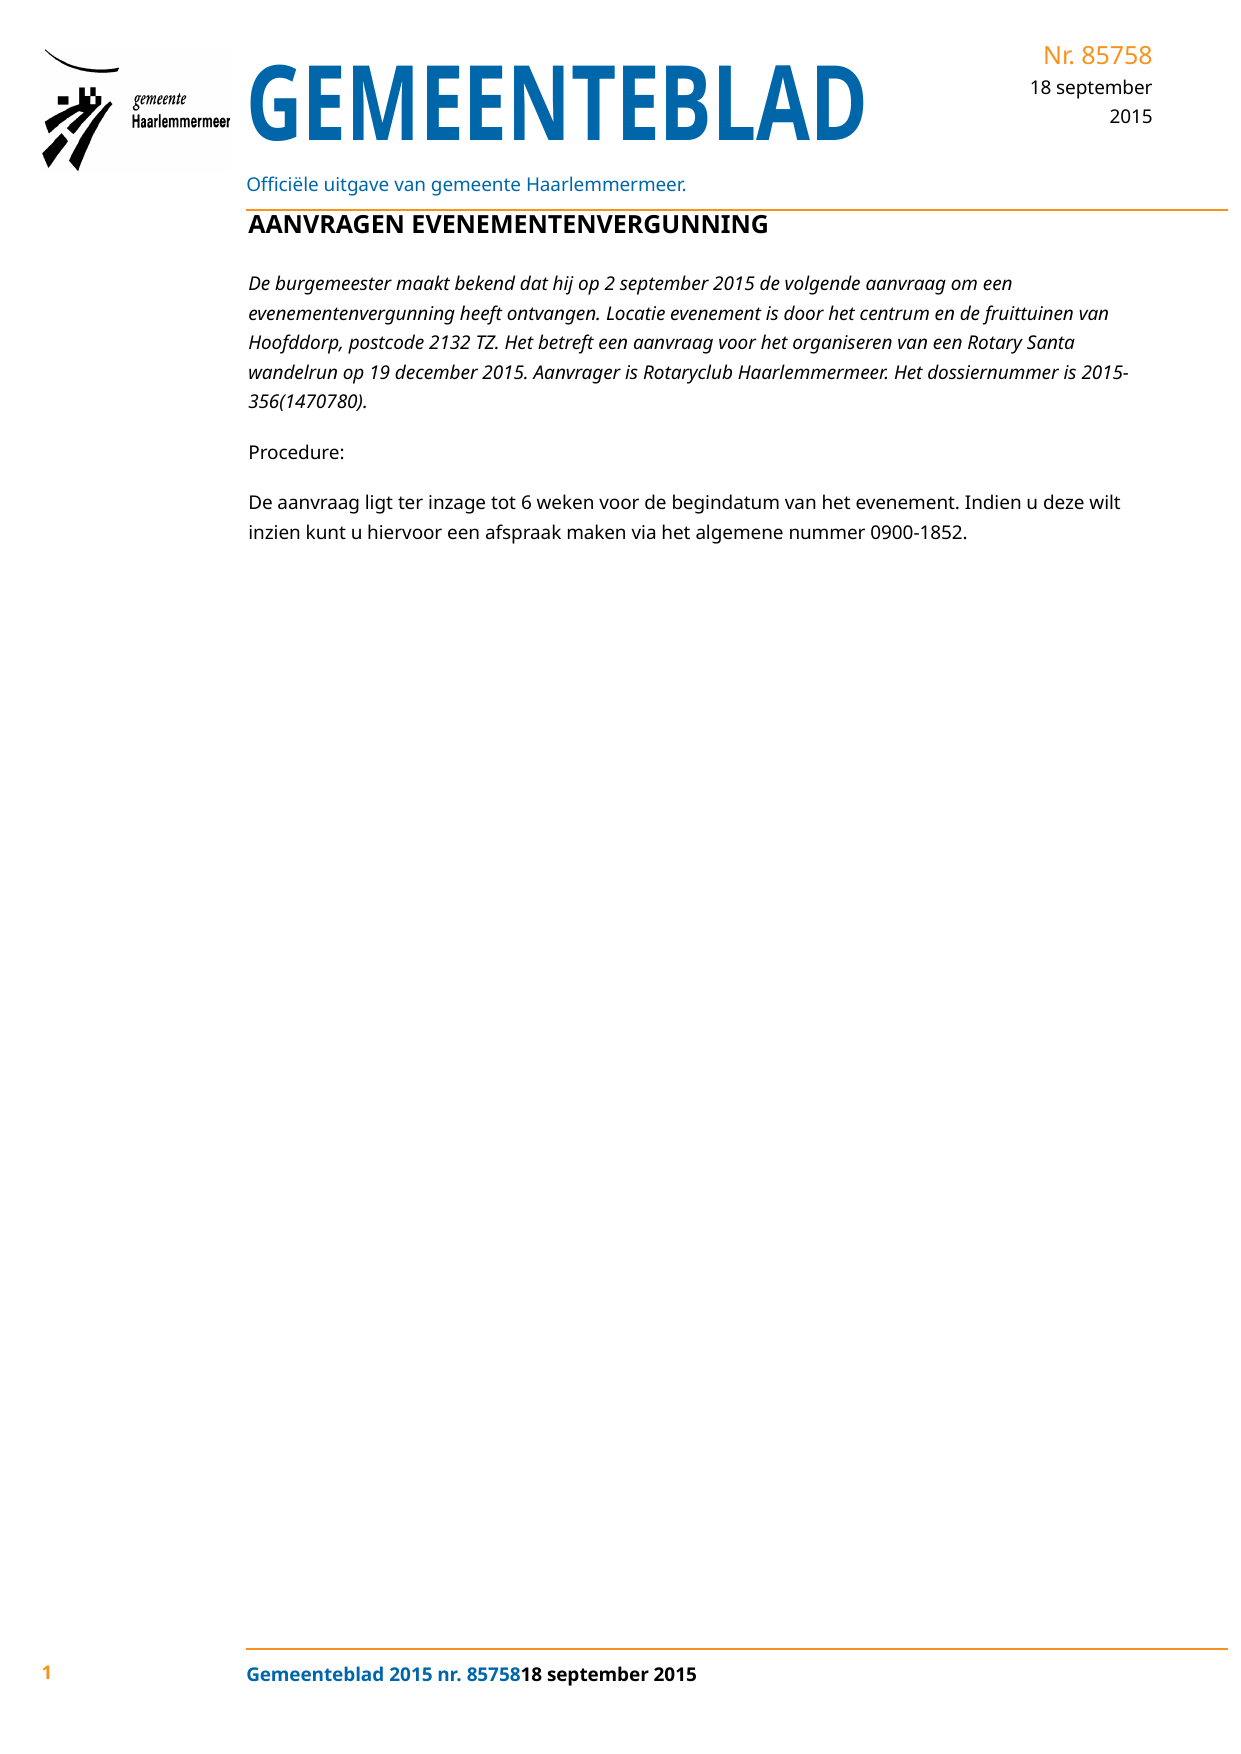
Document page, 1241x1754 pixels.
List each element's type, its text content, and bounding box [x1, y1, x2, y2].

picture [41, 47, 231, 172]
text Procedure: [248, 439, 1152, 465]
text AANVRAGEN EVENEMENTENVERGUNNING [248, 211, 1152, 241]
text De aanvraag ligt ter inzage tot 6 weken voor de begindatum van het evenement. Indien u deze wilt inzien kunt u hiervoor een afspraak maken via het algemene nummer 0900-1852. [248, 489, 1152, 545]
text De burgemeester maakt bekend dat hij op 2 september 2015 de volgende aanvraag om een evenementenvergunning heeft ontvangen. Locatie evenement is door het centrum en de fruittuinen van Hoofddorp, postcode 2132 TZ. Het betreft een aanvraag voor het organiseren van een Rotary Santa wandelrun op 19 december 2015. Aanvrager is Rotaryclub Haarlemmermeer. Het dossiernummer is 2015-356(1470780). [248, 270, 1152, 414]
